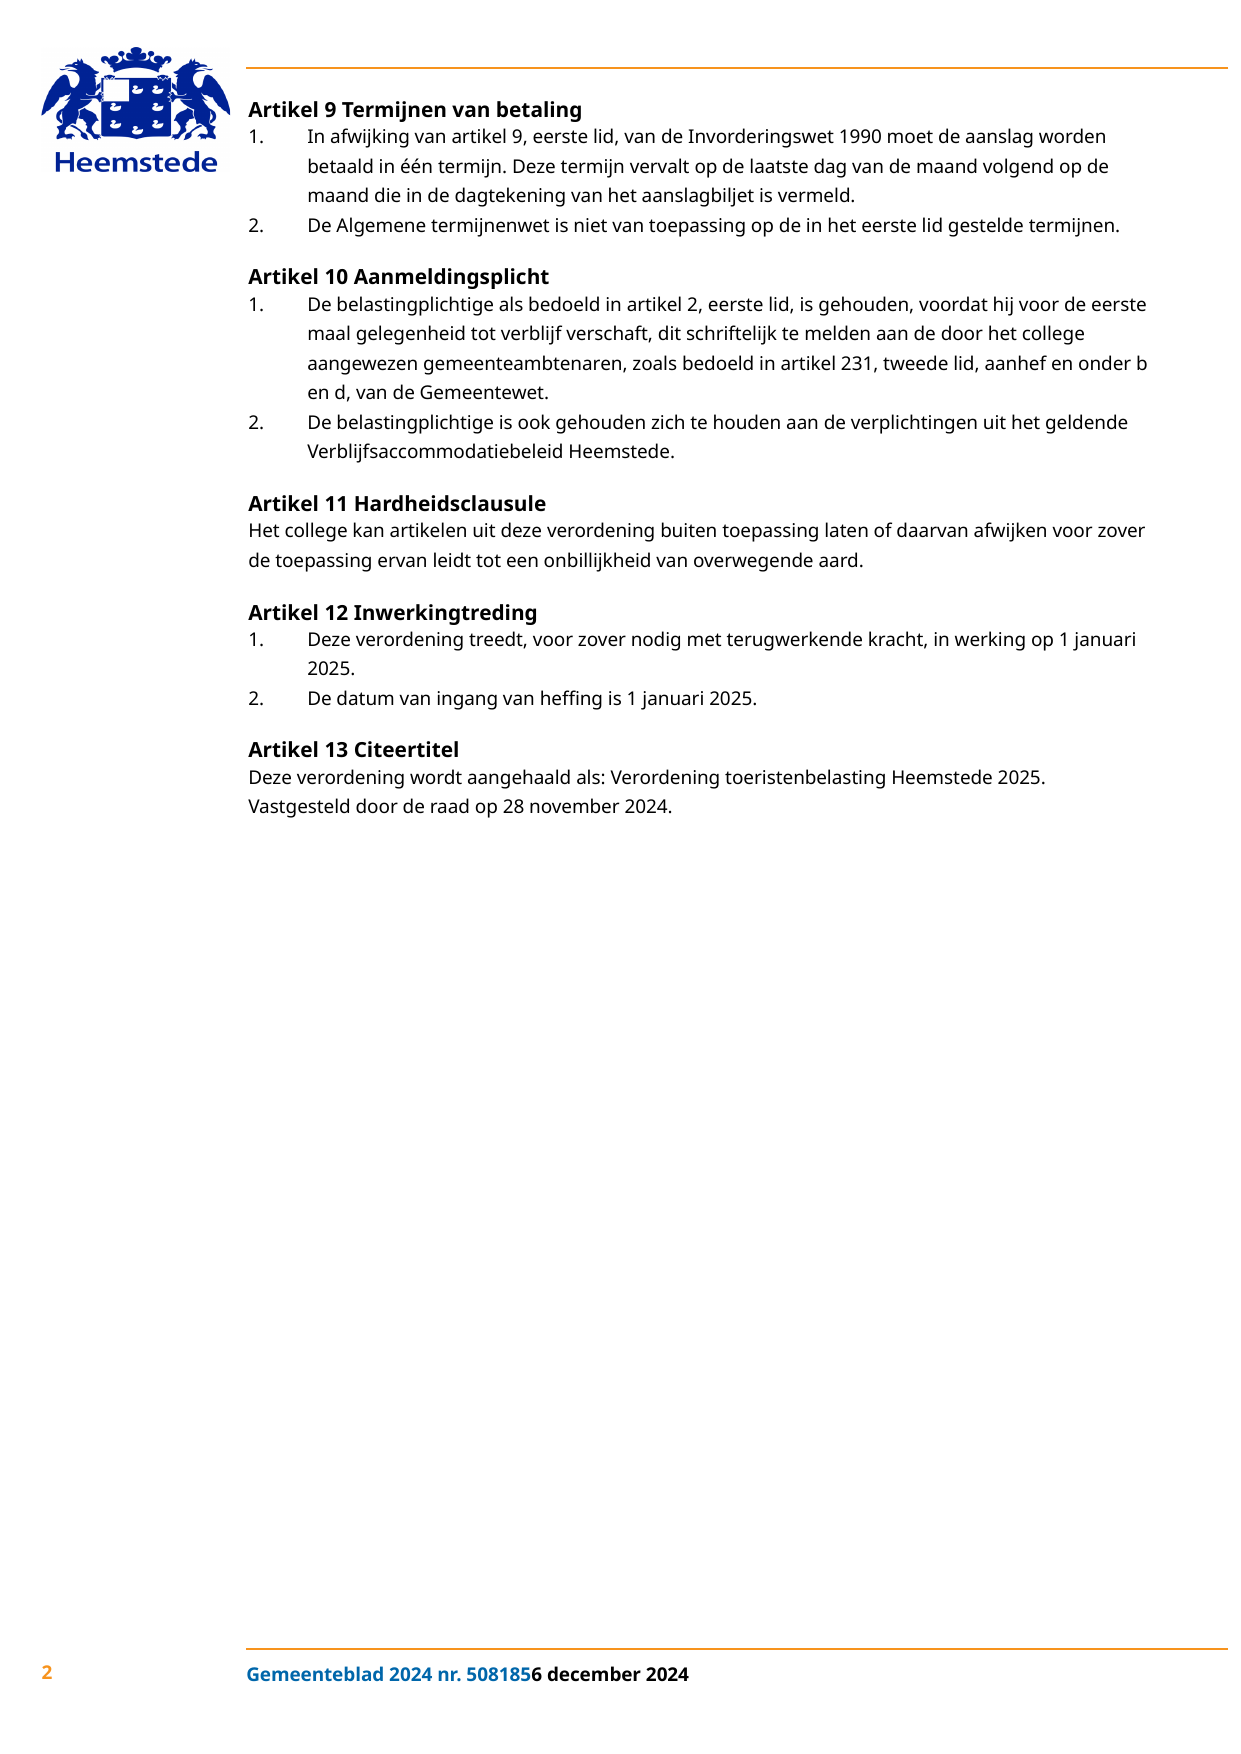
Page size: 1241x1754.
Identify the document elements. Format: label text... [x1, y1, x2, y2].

text Artikel 10 Aanmeldingsplicht [248, 262, 1152, 291]
text Artikel 11 Hardheidsclausule [248, 489, 1152, 518]
text Artikel 13 Citeertitel [248, 736, 1152, 764]
list De belastingplichtige is ook gehouden zich te houden aan de verplichtingen uit het geldende Verblijfsaccommodatiebeleid Heemstede. [248, 409, 1152, 464]
list De datum van ingang van heffing is 1 januari 2025. [248, 685, 1152, 711]
list In afwijking van artikel 9, eerste lid, van de Invorderingswet 1990 moet de aanslag worden betaald in één termijn. Deze termijn vervalt op de laatste dag van de maand volgend op de maand die in de dagtekening van het aanslagbiljet is vermeld. [248, 123, 1152, 208]
text Vastgesteld door de raad op 28 november 2024. [248, 794, 1152, 819]
text Deze verordening wordt aangehaald als: Verordening toeristenbelasting Heemstede 2025. [248, 764, 1152, 790]
picture [41, 47, 231, 172]
list De belastingplichtige als bedoeld in artikel 2, eerste lid, is gehouden, voordat hij voor de eerste maal gelegenheid tot verblijf verschaft, dit schriftelijk te melden aan de door het college aangewezen gemeenteambtenaren, zoals bedoeld in artikel 231, tweede lid, aanhef en onder b en d, van de Gemeentewet. [248, 291, 1152, 405]
list De Algemene termijnenwet is niet van toepassing op de in het eerste lid gestelde termijnen. [248, 212, 1152, 238]
text Artikel 12 Inwerkingtreding [248, 598, 1152, 626]
text Het college kan artikelen uit deze verordening buiten toepassing laten of daarvan afwijken voor zover de toepassing ervan leidt tot een onbillijkheid van overwegende aard. [248, 518, 1152, 573]
list Deze verordening treedt, voor zover nodig met terugwerkende kracht, in werking op 1 januari 2025. [248, 626, 1152, 681]
text Artikel 9 Termijnen van betaling [248, 95, 1152, 123]
